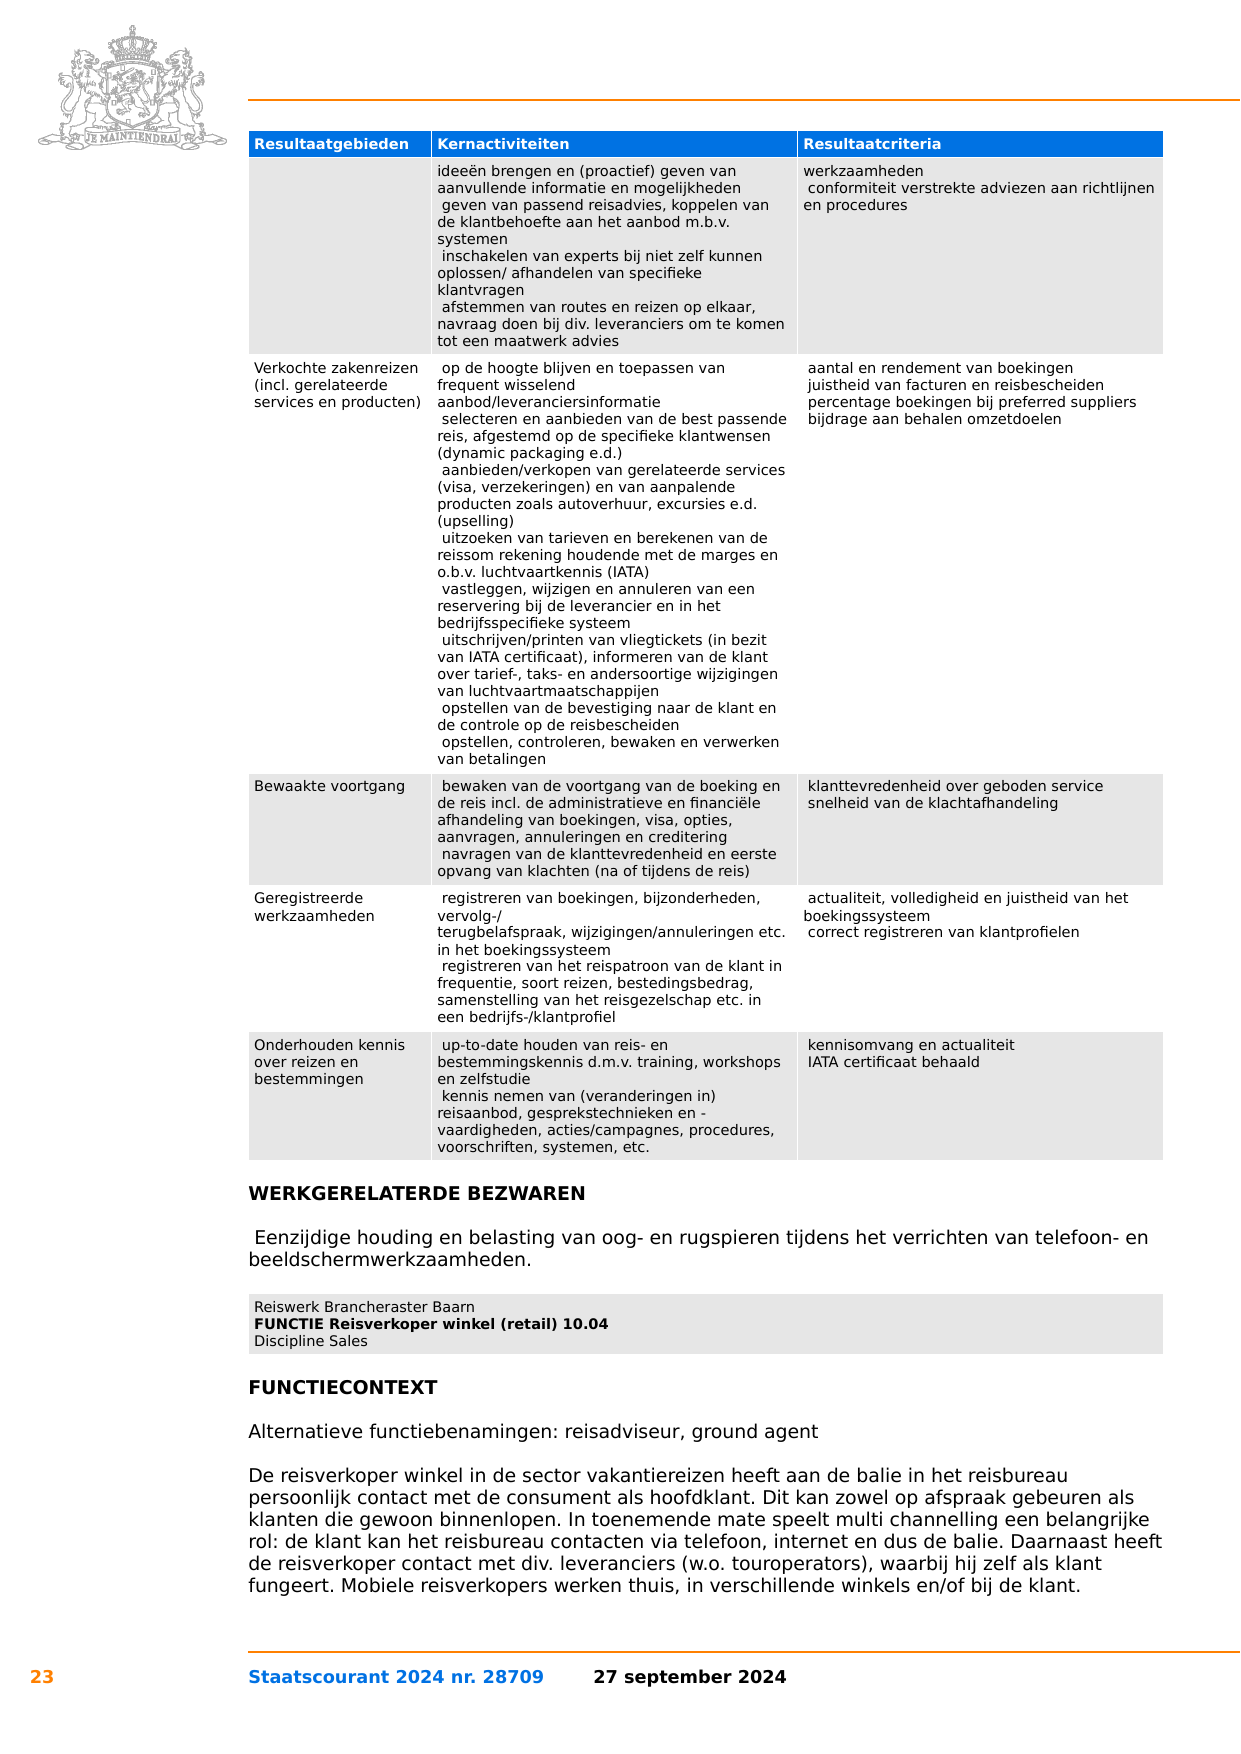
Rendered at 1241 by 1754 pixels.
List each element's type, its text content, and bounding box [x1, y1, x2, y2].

table_cell ­ klanttevredenheid over geboden service ­ snelheid van de klachtafhandeling [798, 774, 1163, 885]
table_cell ­ bewaken van de voortgang van de boeking en de reis incl. de administratieve en financiële afhandeling van boekingen, visa, opties, aanvragen, annuleringen en creditering ­ navragen van de klanttevredenheid en eerste opvang van klachten (na of tijdens de reis) [432, 774, 797, 885]
table_cell ­ registreren van boekingen, bijzonderheden, vervolg-/ terugbelafspraak, wijzigingen/annuleringen etc. in het boekingssysteem ­ registreren van het reispatroon van de klant in frequentie, soort reizen, bestedingsbedrag, samenstelling van het reisgezelschap etc. in een bedrijfs-/klantprofiel [432, 886, 797, 1031]
table_cell Bewaakte voortgang [249, 774, 431, 885]
text De reisverkoper winkel in de sector vakantiereizen heeft aan de balie in het reisbureau persoonlijk contact met de consument als hoofdklant. Dit kan zowel op afspraak gebeuren als klanten die gewoon binnenlopen. In toenemende mate speelt multi channelling een belangrijke rol: de klant kan het reisbureau contacten via telefoon, internet en dus de balie. Daarnaast heeft de reisverkoper contact met div. leveranciers (w.o. touroperators), waarbij hij zelf als klant fungeert. Mobiele reisverkopers werken thuis, in verschillende winkels en/of bij de klant. [248, 1465, 1163, 1597]
table_header Kernactiviteiten [432, 131, 797, 157]
table_cell Verkochte zakenreizen (incl. gerelateerde services en producten) [249, 356, 431, 772]
table_cell Geregistreerde werkzaamheden [249, 886, 431, 1031]
text Alternatieve functiebenamingen: reisadviseur, ground agent [248, 1421, 1163, 1443]
table_cell ­ op de hoogte blijven en toepassen van frequent wisselend aanbod/leveranciersinformatie ­ selecteren en aanbieden van de best passende reis, afgestemd op de specifieke klantwensen (dynamic packaging e.d.) ­ aanbieden/verkopen van gerelateerde services (visa, verzekeringen) en van aanpalende producten zoals autoverhuur, excursies e.d. (upselling) ­ uitzoeken van tarieven en berekenen van de reissom rekening houdende met de marges en o.b.v. luchtvaartkennis (IATA) ­ vastleggen, wijzigen en annuleren van een reservering bij de leverancier en in het bedrijfsspecifieke systeem ­ uitschrijven/printen van vliegtickets (in bezit van IATA certificaat), informeren van de klant over tarief-, taks- en andersoortige wijzigingen van luchtvaartmaatschappijen ­ opstellen van de bevestiging naar de klant en de controle op de reisbescheiden ­ opstellen, controleren, bewaken en verwerken van betalingen [432, 356, 797, 772]
table_cell ­ aantal en rendement van boekingen ­ juistheid van facturen en reisbescheiden ­ percentage boekingen bij preferred suppliers ­ bijdrage aan behalen omzetdoelen [798, 356, 1163, 772]
table_cell [249, 158, 431, 354]
picture [38, 25, 227, 150]
table_header Reiswerk Brancheraster Baarn FUNCTIE Reisverkoper winkel (retail) 10.04 Discipline Sales [249, 1294, 1163, 1354]
table_cell werkzaamheden ­ conformiteit verstrekte adviezen aan richtlijnen en procedures [798, 158, 1163, 354]
subtitle WERKGERELATERDE BEZWAREN [248, 1183, 1163, 1205]
table_header Resultaatgebieden [249, 131, 431, 157]
table_cell Onderhouden kennis over reizen en bestemmingen [249, 1032, 431, 1160]
table_header Resultaatcriteria [798, 131, 1163, 157]
text ­ Eenzijdige houding en belasting van oog- en rugspieren tijdens het verrichten van telefoon- en beeldschermwerkzaamheden. [248, 1227, 1163, 1271]
table_cell ideeën brengen en (proactief) geven van aanvullende informatie en mogelijkheden ­ geven van passend reisadvies, koppelen van de klantbehoefte aan het aanbod m.b.v. systemen ­ inschakelen van experts bij niet zelf kunnen oplossen/ afhandelen van specifieke klantvragen ­ afstemmen van routes en reizen op elkaar, navraag doen bij div. leveranciers om te komen tot een maatwerk advies [432, 158, 797, 354]
subtitle FUNCTIECONTEXT [248, 1377, 1163, 1399]
table_cell ­ kennisomvang en actualiteit ­ IATA certificaat behaald [798, 1032, 1163, 1160]
table_cell ­ up-to-date houden van reis- en bestemmingskennis d.m.v. training, workshops en zelfstudie ­ kennis nemen van (veranderingen in) reisaanbod, gesprekstechnieken en -vaardigheden, acties/campagnes, procedures, voorschriften, systemen, etc. [432, 1032, 797, 1160]
table_cell ­ actualiteit, volledigheid en juistheid van het boekingssysteem ­ correct registreren van klantprofielen [798, 886, 1163, 1031]
